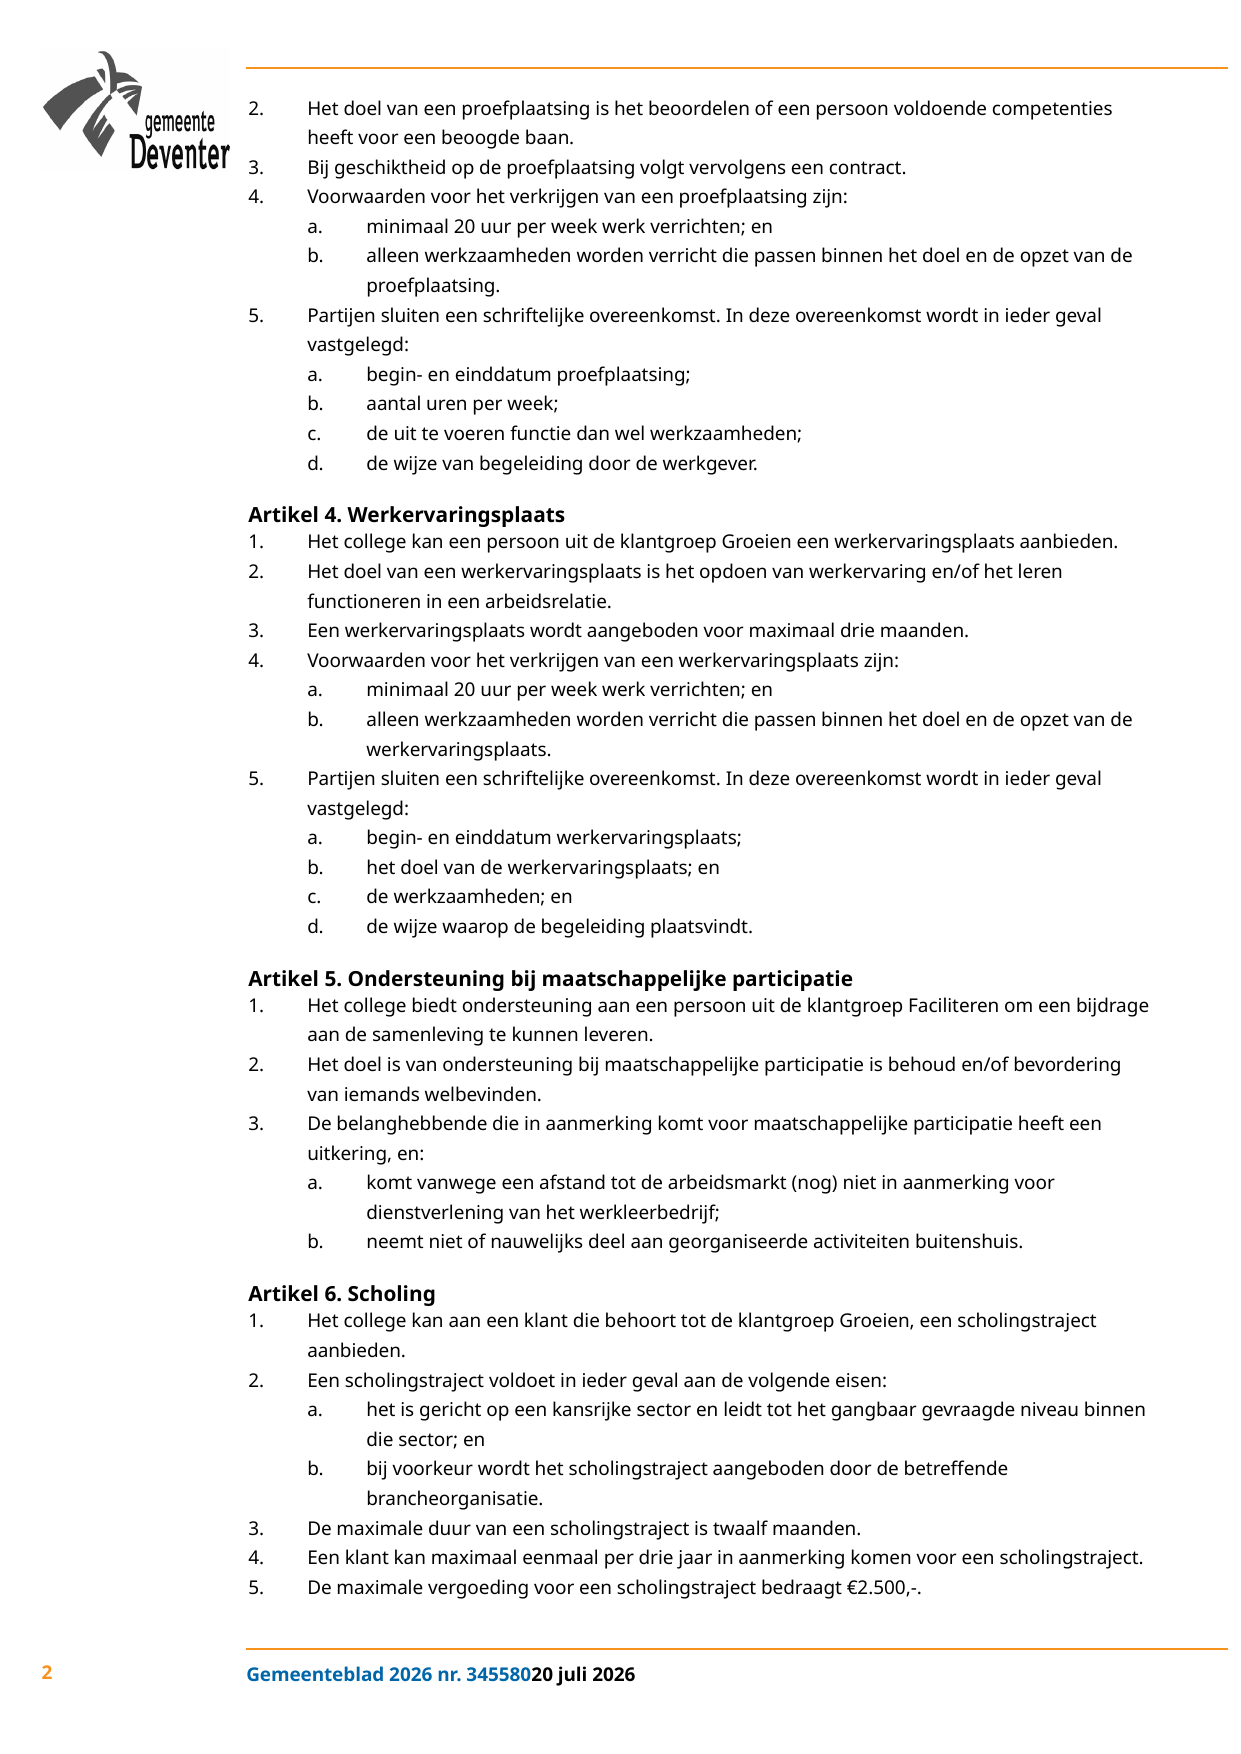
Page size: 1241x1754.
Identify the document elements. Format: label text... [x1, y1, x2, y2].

list het doel van de werkervaringsplaats; en [307, 854, 1152, 880]
list Partijen sluiten een schriftelijke overeenkomst. In deze overeenkomst wordt in ieder geval vastgelegd: [248, 302, 1152, 357]
text Artikel 5. Ondersteuning bij maatschappelijke participatie [248, 964, 1152, 992]
list neemt niet of nauwelijks deel aan georganiseerde activiteiten buitenshuis. [307, 1229, 1152, 1254]
list Het doel is van ondersteuning bij maatschappelijke participatie is behoud en/of bevordering van iemands welbevinden. [248, 1051, 1152, 1107]
list begin- en einddatum proefplaatsing; [307, 361, 1152, 387]
list Partijen sluiten een schriftelijke overeenkomst. In deze overeenkomst wordt in ieder geval vastgelegd: [248, 765, 1152, 821]
list minimaal 20 uur per week werk verrichten; en [307, 213, 1152, 239]
list Een klant kan maximaal eenmaal per drie jaar in aanmerking komen voor een scholingstraject. [248, 1544, 1152, 1570]
list Een scholingstraject voldoet in ieder geval aan de volgende eisen: [248, 1367, 1152, 1392]
list de uit te voeren functie dan wel werkzaamheden; [307, 420, 1152, 446]
list Voorwaarden voor het verkrijgen van een proefplaatsing zijn: [248, 183, 1152, 209]
picture [41, 47, 231, 172]
list begin- en einddatum werkervaringsplaats; [307, 824, 1152, 850]
list De maximale vergoeding voor een scholingstraject bedraagt €2.500,-. [248, 1574, 1152, 1599]
list Het college kan aan een klant die behoort tot de klantgroep Groeien, een scholingstraject aanbieden. [248, 1308, 1152, 1363]
list het is gericht op een kansrijke sector en leidt tot het gangbaar gevraagde niveau binnen die sector; en [307, 1396, 1152, 1452]
list Voorwaarden voor het verkrijgen van een werkervaringsplaats zijn: [248, 647, 1152, 673]
list aantal uren per week; [307, 391, 1152, 416]
list bij voorkeur wordt het scholingstraject aangeboden door de betreffende brancheorganisatie. [307, 1456, 1152, 1511]
text Artikel 6. Scholing [248, 1279, 1152, 1308]
list Het doel van een proefplaatsing is het beoordelen of een persoon voldoende competenties heeft voor een beoogde baan. [248, 95, 1152, 150]
list minimaal 20 uur per week werk verrichten; en [307, 677, 1152, 702]
list Het college kan een persoon uit de klantgroep Groeien een werkervaringsplaats aanbieden. [248, 529, 1152, 554]
list Bij geschiktheid op de proefplaatsing volgt vervolgens een contract. [248, 154, 1152, 180]
list Het college biedt ondersteuning aan een persoon uit de klantgroep Faciliteren om een bijdrage aan de samenleving te kunnen leveren. [248, 992, 1152, 1047]
list alleen werkzaamheden worden verricht die passen binnen het doel en de opzet van de werkervaringsplaats. [307, 706, 1152, 761]
list De belanghebbende die in aanmerking komt voor maatschappelijke participatie heeft een uitkering, en: [248, 1110, 1152, 1166]
text Artikel 4. Werkervaringsplaats [248, 500, 1152, 529]
list de wijze van begeleiding door de werkgever. [307, 450, 1152, 476]
list Een werkervaringsplaats wordt aangeboden voor maximaal drie maanden. [248, 617, 1152, 643]
list komt vanwege een afstand tot de arbeidsmarkt (nog) niet in aanmerking voor dienstverlening van het werkleerbedrijf; [307, 1169, 1152, 1225]
list De maximale duur van een scholingstraject is twaalf maanden. [248, 1515, 1152, 1540]
list de wijze waarop de begeleiding plaatsvindt. [307, 913, 1152, 939]
list Het doel van een werkervaringsplaats is het opdoen van werkervaring en/of het leren functioneren in een arbeidsrelatie. [248, 558, 1152, 613]
list alleen werkzaamheden worden verricht die passen binnen het doel en de opzet van de proefplaatsing. [307, 243, 1152, 298]
list de werkzaamheden; en [307, 884, 1152, 909]
